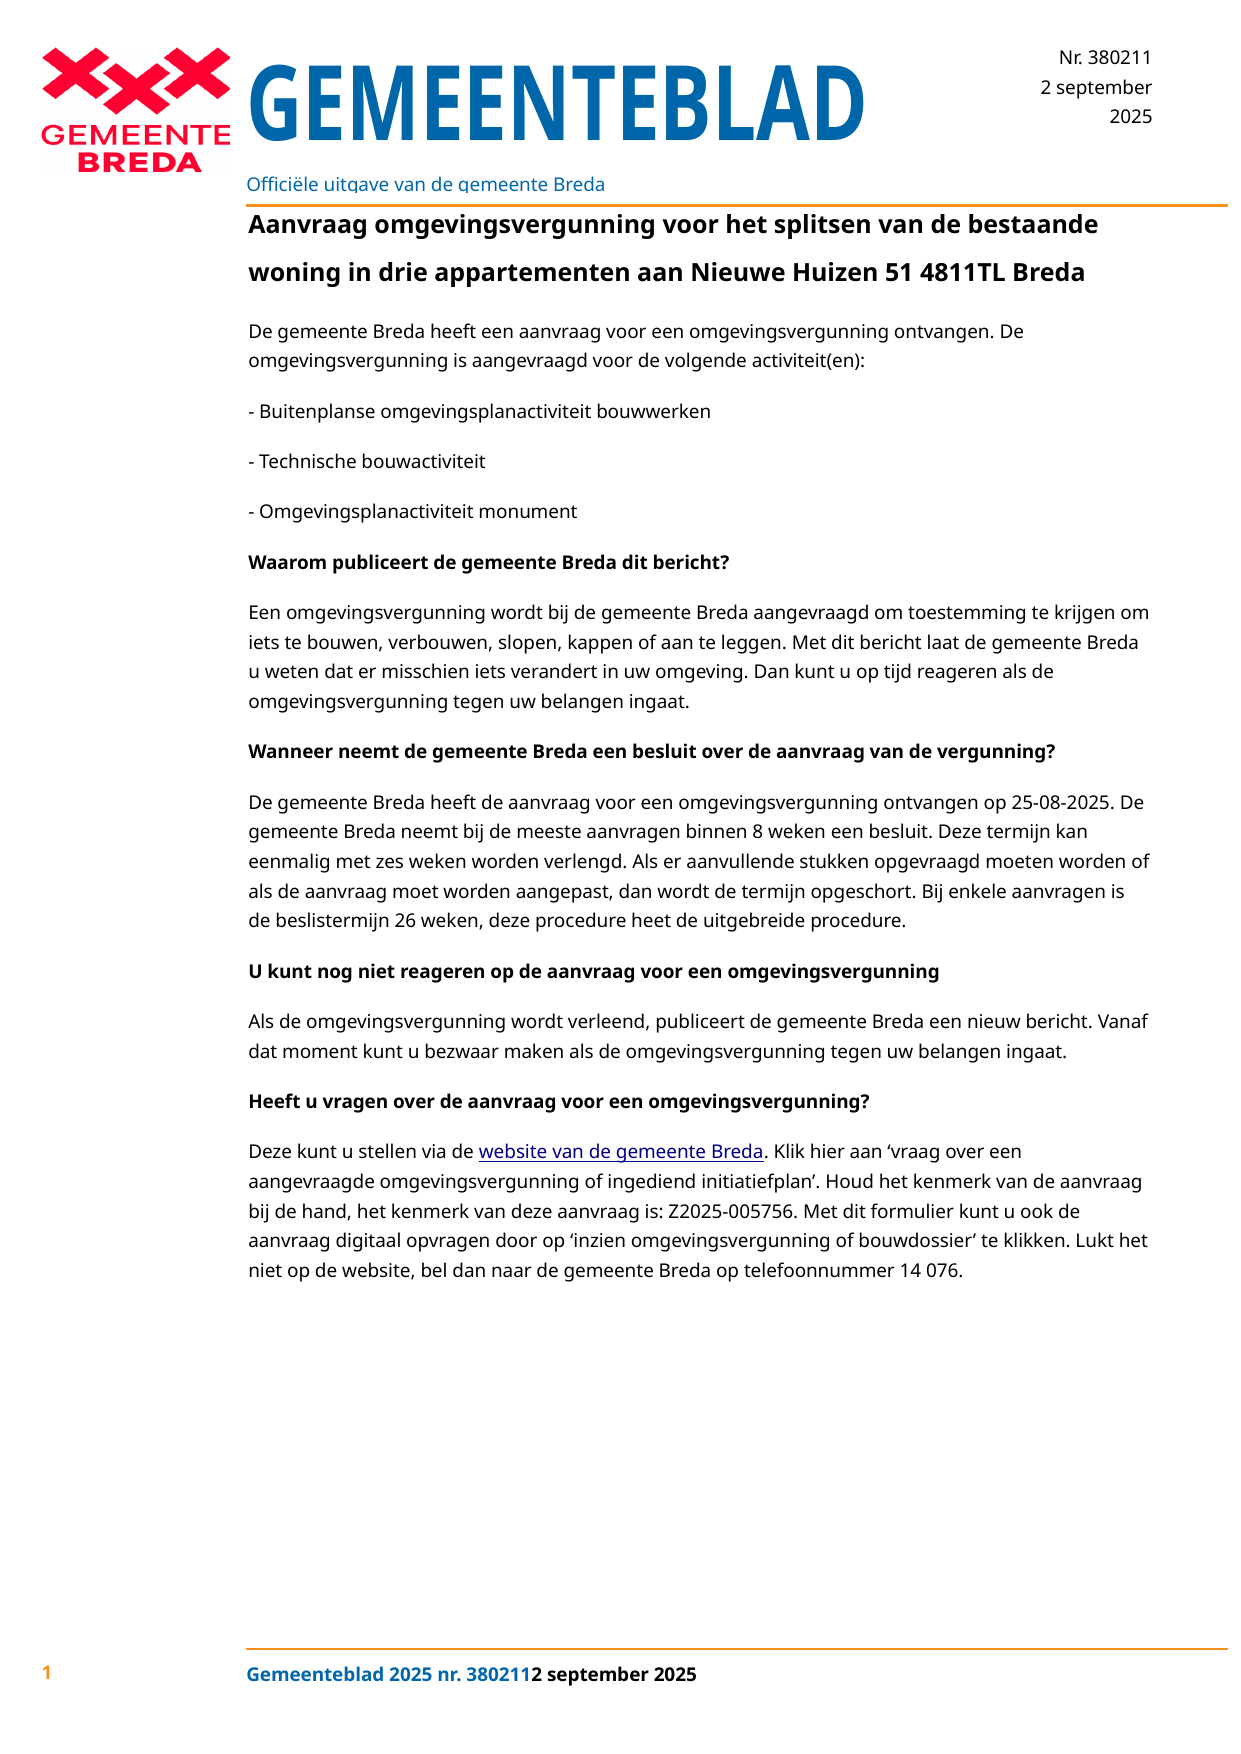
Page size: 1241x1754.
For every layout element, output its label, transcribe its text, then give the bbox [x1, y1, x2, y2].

text Als de omgevingsvergunning wordt verleend, publiceert de gemeente Breda een nieuw bericht. Vanaf dat moment kunt u bezwaar maken als de omgevingsvergunning tegen uw belangen ingaat. [248, 1008, 1152, 1064]
text Waarom publiceert de gemeente Breda dit bericht? [248, 549, 1152, 575]
text Wanneer neemt de gemeente Breda een besluit over de aanvraag van de vergunning? [248, 739, 1152, 764]
text - Buitenplanse omgevingsplanactiviteit bouwwerken [248, 398, 1152, 424]
text Heeft u vragen over de aanvraag voor een omgevingsvergunning? [248, 1088, 1152, 1114]
text De gemeente Breda heeft een aanvraag voor een omgevingsvergunning ontvangen. De omgevingsvergunning is aangevraagd voor de volgende activiteit(en): [248, 318, 1152, 373]
text Een omgevingsvergunning wordt bij de gemeente Breda aangevraagd om toestemming te krijgen om iets te bouwen, verbouwen, slopen, kappen of aan te leggen. Met dit bericht laat de gemeente Breda u weten dat er misschien iets verandert in uw omgeving. Dan kunt u op tijd reageren als de omgevingsvergunning tegen uw belangen ingaat. [248, 599, 1152, 714]
text Deze kunt u stellen via de website van de gemeente Breda. Klik hier aan ‘vraag over een aangevraagde omgevingsvergunning of ingediend initiatiefplan’. Houd het kenmerk van de aanvraag bij de hand, het kenmerk van deze aanvraag is: Z2025-005756. Met dit formulier kunt u ook de aanvraag digitaal opvragen door op ‘inzien omgevingsvergunning of bouwdossier’ te klikken. Lukt het niet op de website, bel dan naar de gemeente Breda op telefoonnummer 14 076. [248, 1139, 1152, 1283]
text - Technische bouwactiviteit [248, 448, 1152, 474]
text De gemeente Breda heeft de aanvraag voor een omgevingsvergunning ontvangen op 25-08-2025. De gemeente Breda neemt bij de meeste aanvragen binnen 8 weken een besluit. Deze termijn kan eenmalig met zes weken worden verlengd. Als er aanvullende stukken opgevraagd moeten worden of als de aanvraag moet worden aangepast, dan wordt de termijn opgeschort. Bij enkele aanvragen is de beslistermijn 26 weken, deze procedure heet de uitgebreide procedure. [248, 789, 1152, 933]
picture [41, 47, 231, 172]
text - Omgevingsplanactiviteit monument [248, 499, 1152, 524]
text Aanvraag omgevingsvergunning voor het splitsen van de bestaande woning in drie appartementen aan Nieuwe Huizen 51 4811TL Breda [248, 207, 1152, 288]
text U kunt nog niet reageren op de aanvraag voor een omgevingsvergunning [248, 958, 1152, 984]
